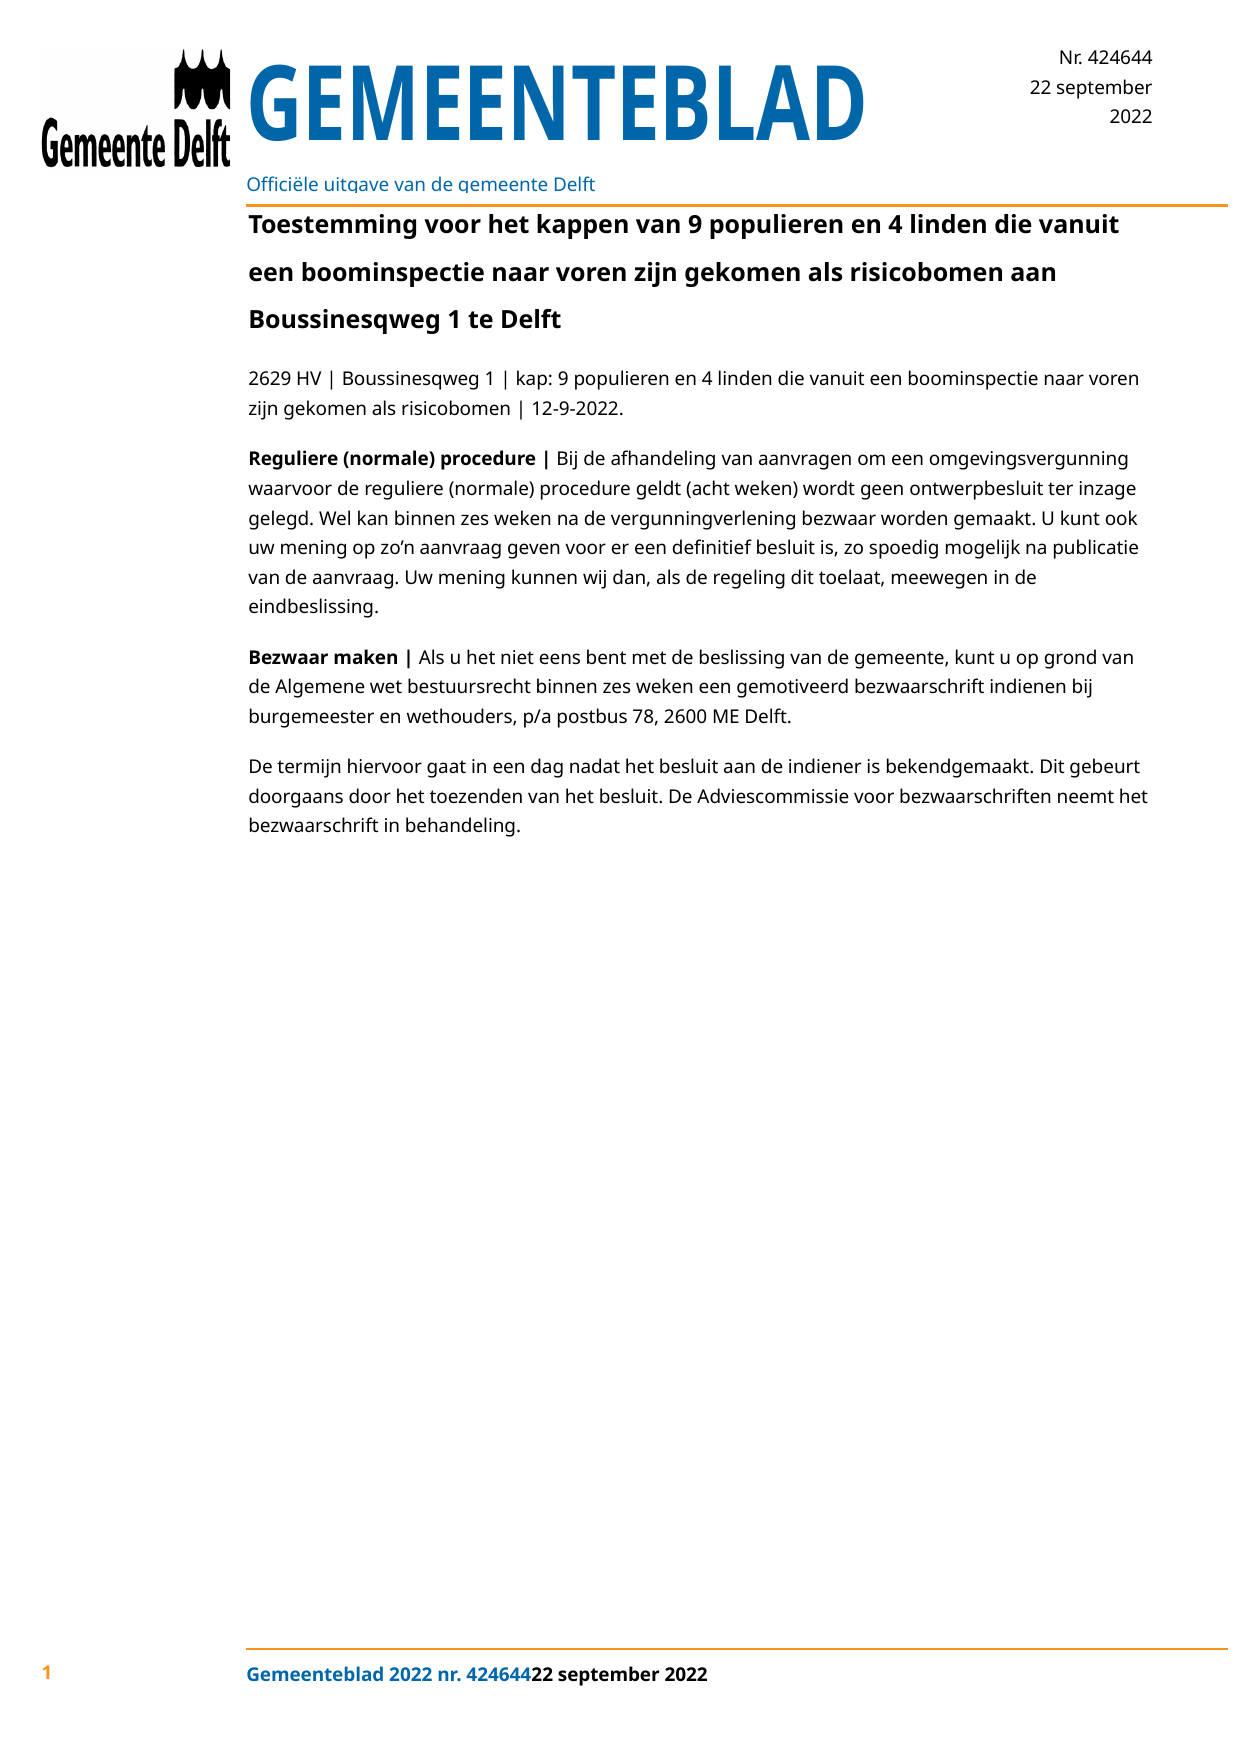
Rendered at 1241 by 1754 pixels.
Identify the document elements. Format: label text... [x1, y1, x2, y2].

text De termijn hiervoor gaat in een dag nadat het besluit aan de indiener is bekendgemaakt. Dit gebeurt doorgaans door het toezenden van het besluit. De Adviescommissie voor bezwaarschriften neemt het bezwaarschrift in behandeling. [248, 753, 1152, 838]
text Toestemming voor het kappen van 9 populieren en 4 linden die vanuit een boominspectie naar voren zijn gekomen als risicobomen aan Boussinesqweg 1 te Delft [248, 207, 1152, 336]
text Reguliere (normale) procedure | Bij de afhandeling van aanvragen om een omgevingsvergunning waarvoor de reguliere (normale) procedure geldt (acht weken) wordt geen ontwerpbesluit ter inzage gelegd. Wel kan binnen zes weken na de vergunningverlening bezwaar worden gemaakt. U kunt ook uw mening op zo’n aanvraag geven voor er een definitief besluit is, zo spoedig mogelijk na publicatie van de aanvraag. Uw mening kunnen wij dan, als de regeling dit toelaat, meewegen in de eindbeslissing. [248, 446, 1152, 619]
text Bezwaar maken | Als u het niet eens bent met de beslissing van de gemeente, kunt u op grond van de Algemene wet bestuursrecht binnen zes weken een gemotiveerd bezwaarschrift indienen bij burgemeester en wethouders, p/a postbus 78, 2600 ME Delft. [248, 644, 1152, 729]
picture [41, 47, 231, 172]
text 2629 HV | Boussinesqweg 1 | kap: 9 populieren en 4 linden die vanuit een boominspectie naar voren zijn gekomen als risicobomen | 12-9-2022. [248, 366, 1152, 421]
